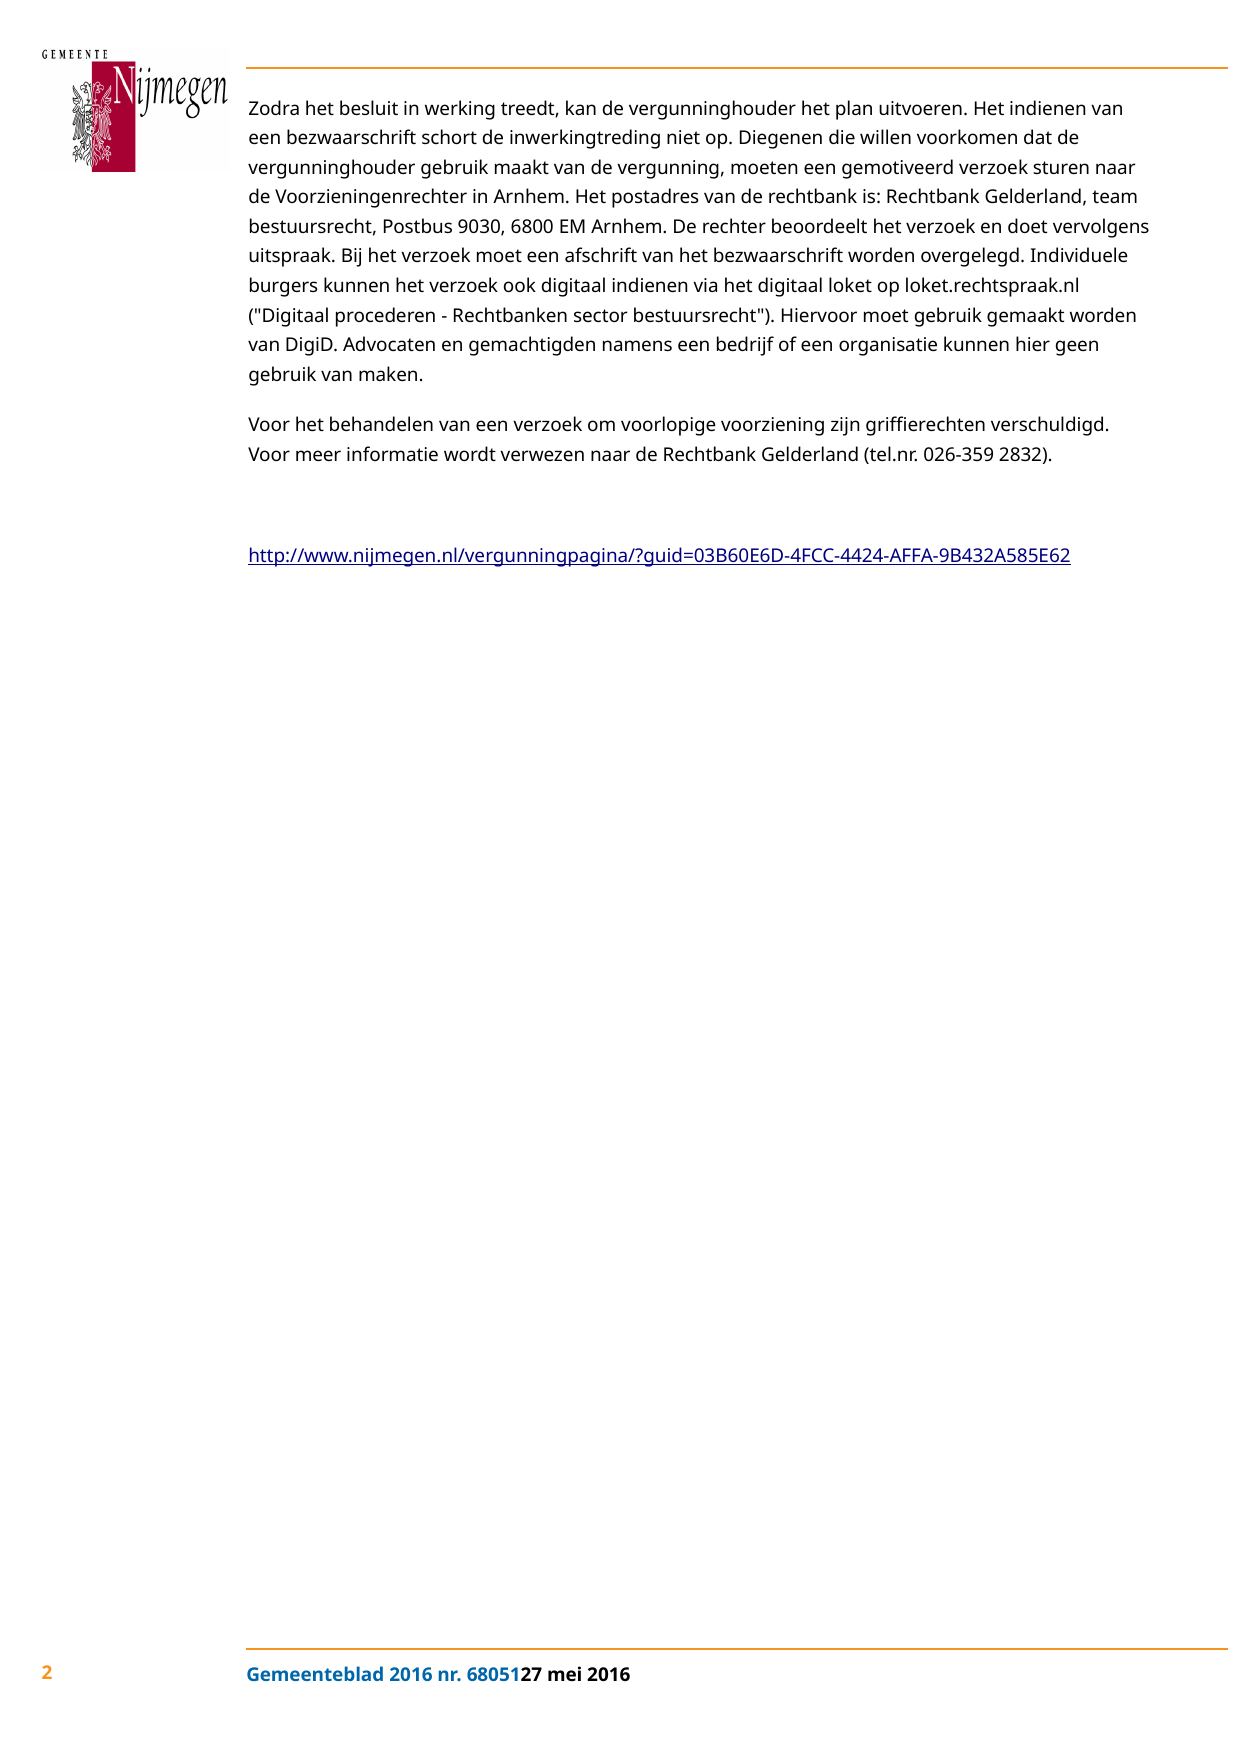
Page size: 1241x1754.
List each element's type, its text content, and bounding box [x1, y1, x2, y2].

text http://www.nijmegen.nl/vergunningpagina/?guid=03B60E6D-4FCC-4424-AFFA-9B432A585E62 [248, 542, 1152, 568]
picture [41, 47, 231, 172]
text Voor het behandelen van een verzoek om voorlopige voorziening zijn griffierechten verschuldigd. Voor meer informatie wordt verwezen naar de Rechtbank Gelderland (tel.nr. 026-359 2832). [248, 411, 1152, 467]
text Zodra het besluit in werking treedt, kan de vergunninghouder het plan uitvoeren. Het indienen van een bezwaarschrift schort de inwerkingtreding niet op. Diegenen die willen voorkomen dat de vergunninghouder gebruik maakt van de vergunning, moeten een gemotiveerd verzoek sturen naar de Voorzieningenrechter in Arnhem. Het postadres van de rechtbank is: Rechtbank Gelderland, team bestuursrecht, Postbus 9030, 6800 EM Arnhem. De rechter beoordeelt het verzoek en doet vervolgens uitspraak. Bij het verzoek moet een afschrift van het bezwaarschrift worden overgelegd. Individuele burgers kunnen het verzoek ook digitaal indienen via het digitaal loket op loket.rechtspraak.nl ("Digitaal procederen - Rechtbanken sector bestuursrecht"). Hiervoor moet gebruik gemaakt worden van DigiD. Advocaten en gemachtigden namens een bedrijf of een organisatie kunnen hier geen gebruik van maken. [248, 95, 1152, 387]
